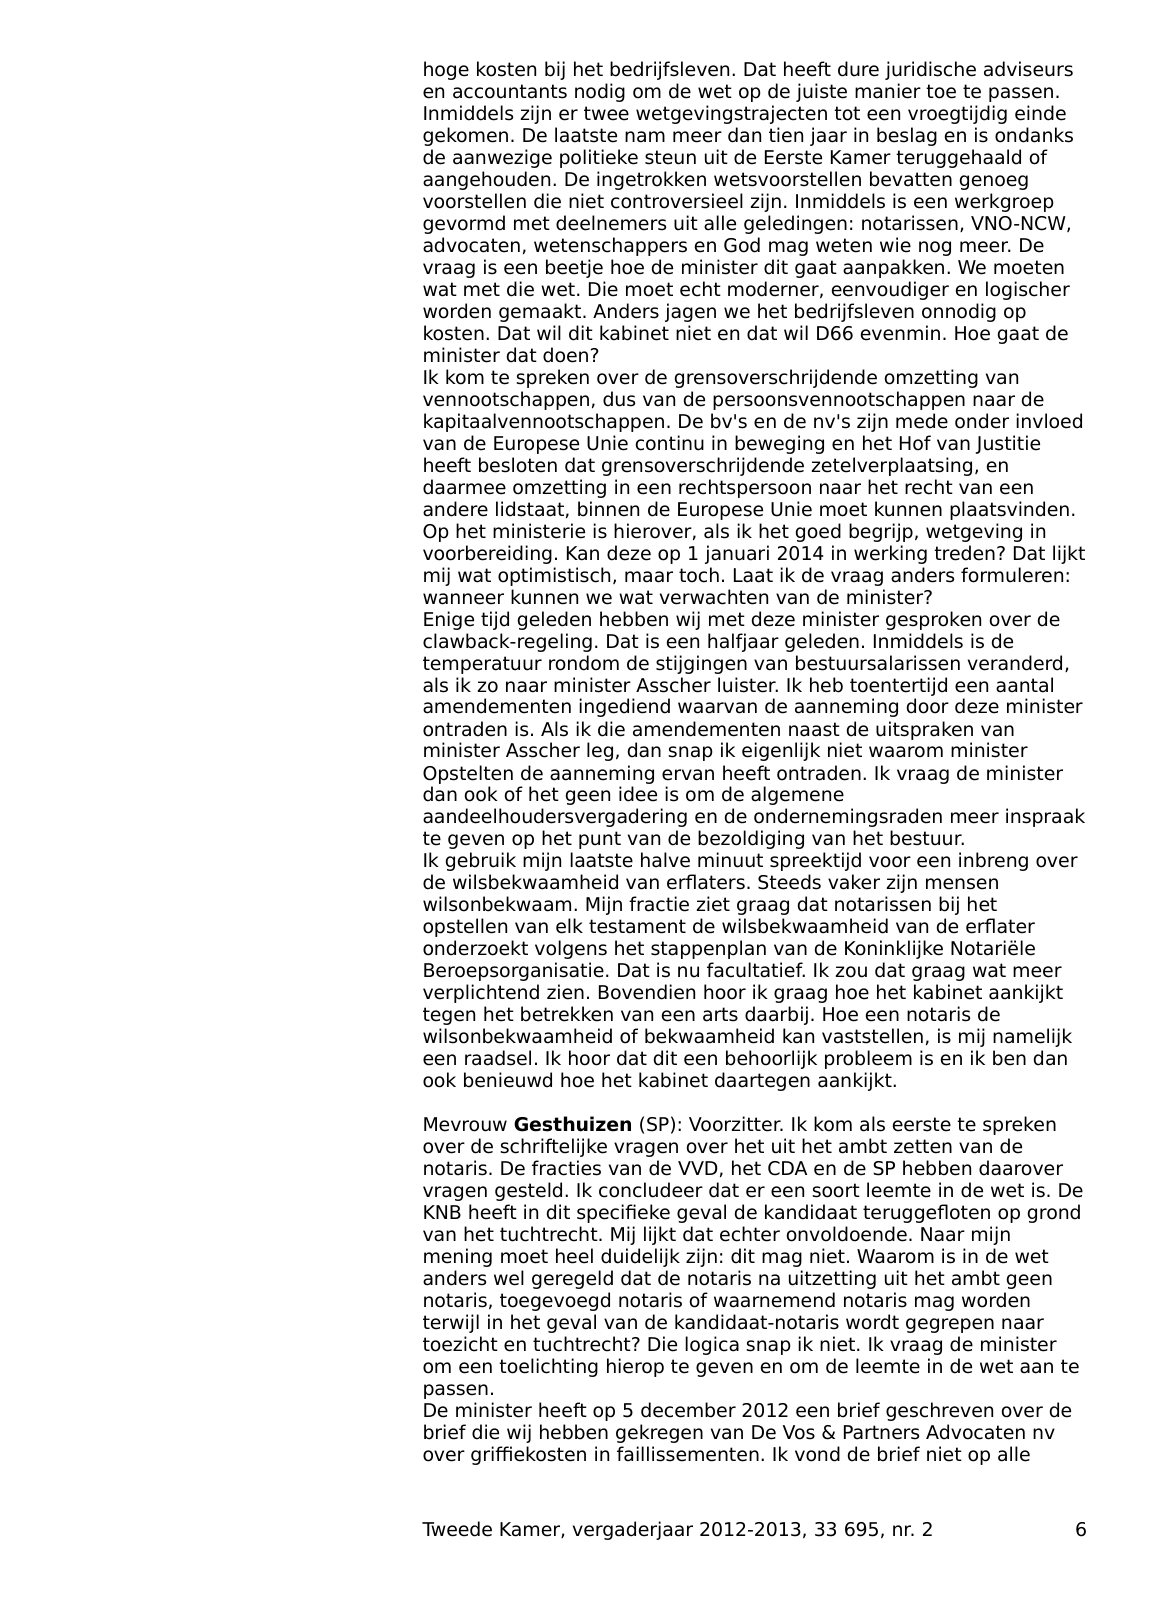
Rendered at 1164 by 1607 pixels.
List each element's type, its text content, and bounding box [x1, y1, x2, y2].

text Enige tijd geleden hebben wij met deze minister gesproken over de clawback-regeling. Dat is een halfjaar geleden. Inmiddels is de temperatuur rondom de stijgingen van bestuursalarissen veranderd, als ik zo naar minister Asscher luister. Ik heb toentertijd een aantal amendementen ingediend waarvan de aanneming door deze minister ontraden is. Als ik die amendementen naast de uitspraken van minister Asscher leg, dan snap ik eigenlijk niet waarom minister Opstelten de aanneming ervan heeft ontraden. Ik vraag de minister dan ook of het geen idee is om de algemene aandeelhoudersvergadering en de ondernemingsraden meer inspraak te geven op het punt van de bezoldiging van het bestuur. [422, 608, 1087, 850]
text De minister heeft op 5 december 2012 een brief geschreven over de brief die wij hebben gekregen van De Vos & Partners Advocaten nv over griffiekosten in faillissementen. Ik vond de brief niet op alle [422, 1400, 1087, 1466]
text Ik gebruik mijn laatste halve minuut spreektijd voor een inbreng over de wilsbekwaamheid van erflaters. Steeds vaker zijn mensen wilsonbekwaam. Mijn fractie ziet graag dat notarissen bij het opstellen van elk testament de wilsbekwaamheid van de erflater onderzoekt volgens het stappenplan van de Koninklijke Notariële Beroepsorganisatie. Dat is nu facultatief. Ik zou dat graag wat meer verplichtend zien. Bovendien hoor ik graag hoe het kabinet aankijkt tegen het betrekken van een arts daarbij. Hoe een notaris de wilsonbekwaamheid of bekwaamheid kan vaststellen, is mij namelijk een raadsel. Ik hoor dat dit een behoorlijk probleem is en ik ben dan ook benieuwd hoe het kabinet daartegen aankijkt. [422, 850, 1087, 1092]
text Mevrouw Gesthuizen (SP): Voorzitter. Ik kom als eerste te spreken over de schriftelijke vragen over het uit het ambt zetten van de notaris. De fracties van de VVD, het CDA en de SP hebben daarover vragen gesteld. Ik concludeer dat er een soort leemte in de wet is. De KNB heeft in dit specifieke geval de kandidaat teruggefloten op grond van het tuchtrecht. Mij lijkt dat echter onvoldoende. Naar mijn mening moet heel duidelijk zijn: dit mag niet. Waarom is in de wet anders wel geregeld dat de notaris na uitzetting uit het ambt geen notaris, toegevoegd notaris of waarnemend notaris mag worden terwijl in het geval van de kandidaat-notaris wordt gegrepen naar toezicht en tuchtrecht? Die logica snap ik niet. Ik vraag de minister om een toelichting hierop te geven en om de leemte in de wet aan te passen. [422, 1114, 1087, 1400]
text hoge kosten bij het bedrijfsleven. Dat heeft dure juridische adviseurs en accountants nodig om de wet op de juiste manier toe te passen. Inmiddels zijn er twee wetgevingstrajecten tot een vroegtijdig einde gekomen. De laatste nam meer dan tien jaar in beslag en is ondanks de aanwezige politieke steun uit de Eerste Kamer teruggehaald of aangehouden. De ingetrokken wetsvoorstellen bevatten genoeg voorstellen die niet controversieel zijn. Inmiddels is een werkgroep gevormd met deelnemers uit alle geledingen: notarissen, VNO-NCW, advocaten, wetenschappers en God mag weten wie nog meer. De vraag is een beetje hoe de minister dit gaat aanpakken. We moeten wat met die wet. Die moet echt moderner, eenvoudiger en logischer worden gemaakt. Anders jagen we het bedrijfsleven onnodig op kosten. Dat wil dit kabinet niet en dat wil D66 evenmin. Hoe gaat de minister dat doen? [422, 59, 1087, 367]
text Ik kom te spreken over de grensoverschrijdende omzetting van vennootschappen, dus van de persoonsvennootschappen naar de kapitaalvennootschappen. De bv's en de nv's zijn mede onder invloed van de Europese Unie continu in beweging en het Hof van Justitie heeft besloten dat grensoverschrijdende zetelverplaatsing, en daarmee omzetting in een rechtspersoon naar het recht van een andere lidstaat, binnen de Europese Unie moet kunnen plaatsvinden. Op het ministerie is hierover, als ik het goed begrijp, wetgeving in voorbereiding. Kan deze op 1 januari 2014 in werking treden? Dat lijkt mij wat optimistisch, maar toch. Laat ik de vraag anders formuleren: wanneer kunnen we wat verwachten van de minister? [422, 367, 1087, 608]
